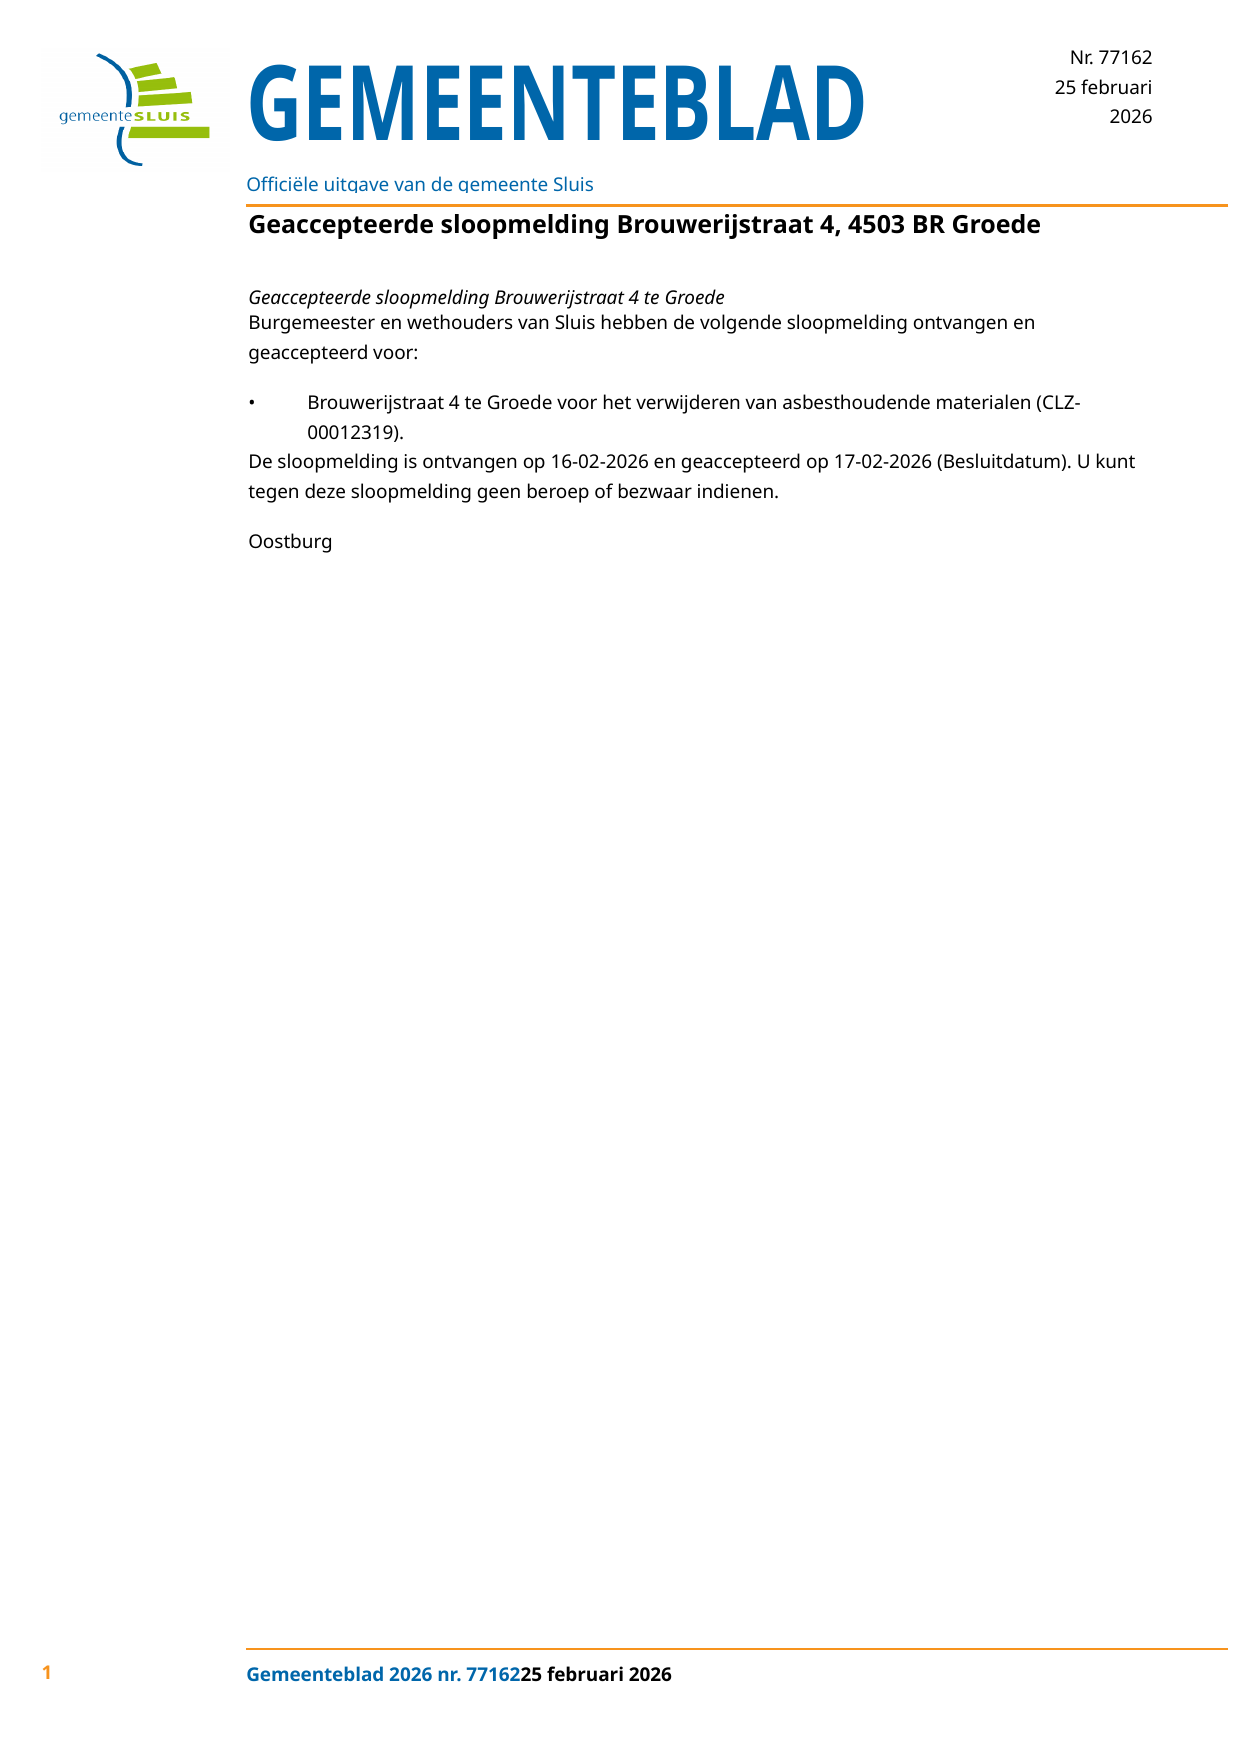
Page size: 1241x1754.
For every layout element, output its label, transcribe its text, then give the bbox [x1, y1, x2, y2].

text De sloopmelding is ontvangen op 16-02-2026 en geaccepteerd op 17-02-2026 (Besluitdatum). U kunt tegen deze sloopmelding geen beroep of bezwaar indienen. [248, 449, 1152, 504]
text Oostburg [248, 529, 1152, 554]
text Burgemeester en wethouders van Sluis hebben de volgende sloopmelding ontvangen en geaccepteerd voor: [248, 309, 1152, 365]
picture [41, 47, 231, 172]
text Geaccepteerde sloopmelding Brouwerijstraat 4 te Groede [248, 284, 1152, 309]
text Geaccepteerde sloopmelding Brouwerijstraat 4, 4503 BR Groede [248, 207, 1152, 241]
list Brouwerijstraat 4 te Groede voor het verwijderen van asbesthoudende materialen (CLZ-00012319). [248, 389, 1152, 445]
